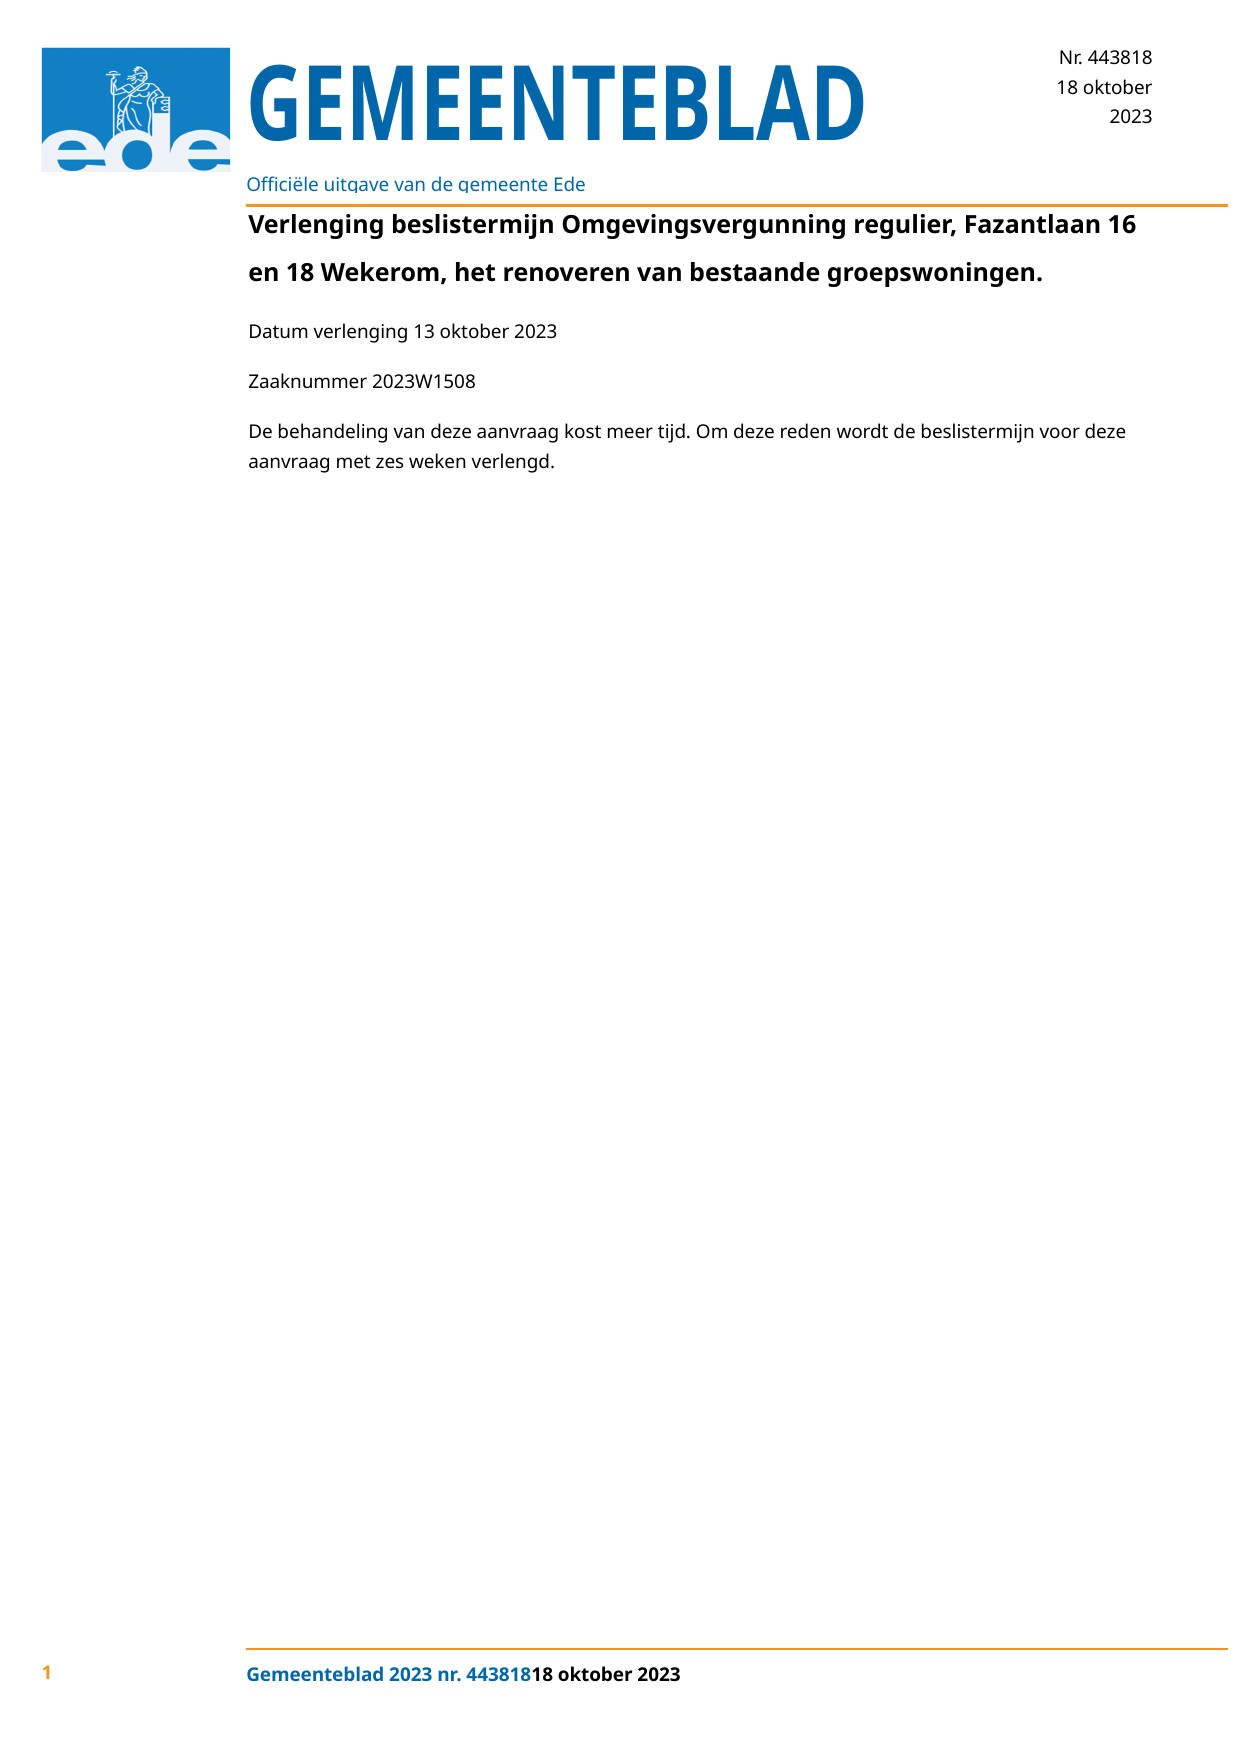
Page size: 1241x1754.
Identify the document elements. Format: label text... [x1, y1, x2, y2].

text Verlenging beslistermijn Omgevingsvergunning regulier, Fazantlaan 16 en 18 Wekerom, het renoveren van bestaande groepswoningen. [248, 207, 1152, 288]
picture [41, 47, 231, 172]
text Zaaknummer 2023W1508 [248, 368, 1152, 394]
text Datum verlenging 13 oktober 2023 [248, 318, 1152, 344]
text De behandeling van deze aanvraag kost meer tijd. Om deze reden wordt de beslistermijn voor deze aanvraag met zes weken verlengd. [248, 419, 1152, 474]
